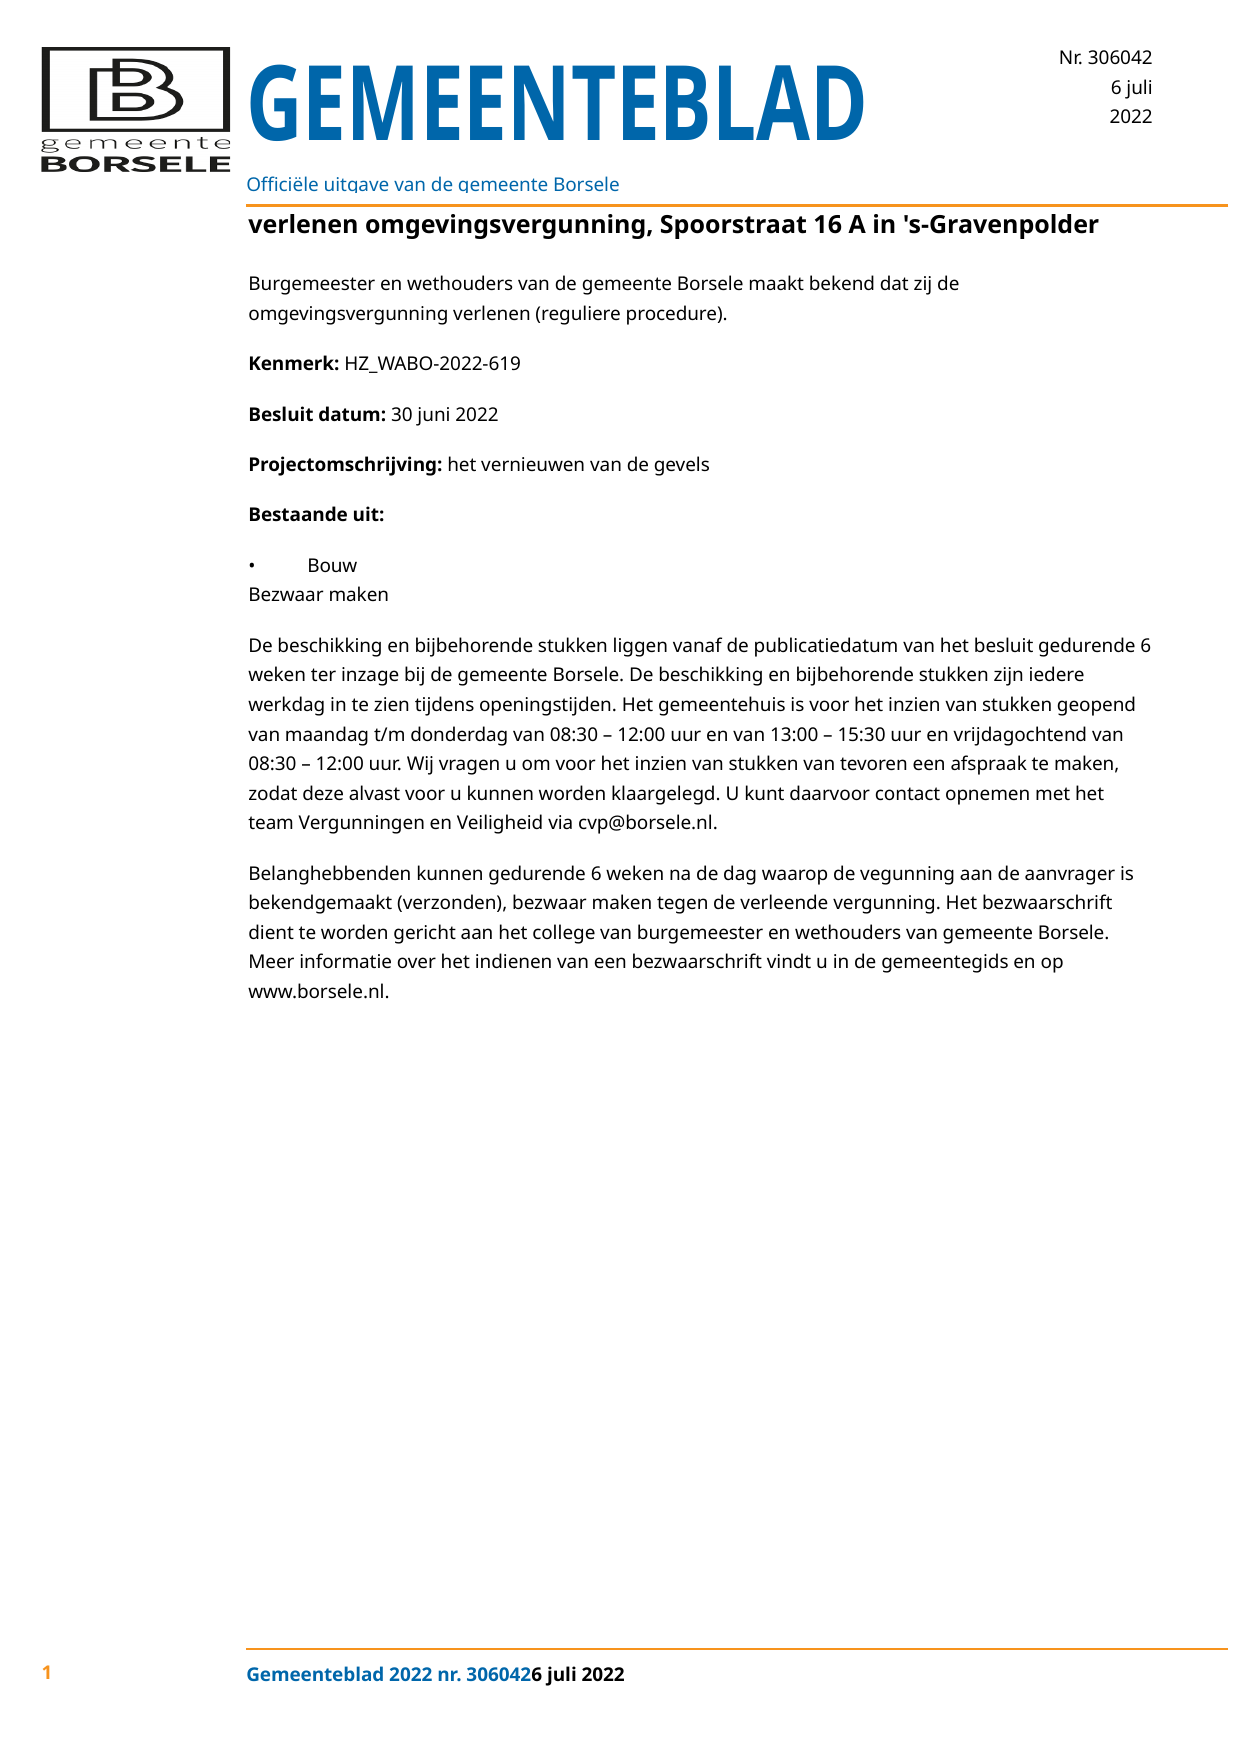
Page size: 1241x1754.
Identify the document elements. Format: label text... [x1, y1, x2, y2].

text Kenmerk: HZ_WABO-2022-619 [248, 350, 1152, 376]
text Burgemeester en wethouders van de gemeente Borsele maakt bekend dat zij de omgevingsvergunning verlenen (reguliere procedure). [248, 270, 1152, 326]
text De beschikking en bijbehorende stukken liggen vanaf de publicatiedatum van het besluit gedurende 6 weken ter inzage bij de gemeente Borsele. De beschikking en bijbehorende stukken zijn iedere werkdag in te zien tijdens openingstijden. Het gemeentehuis is voor het inzien van stukken geopend van maandag t/m donderdag van 08:30 – 12:00 uur en van 13:00 – 15:30 uur en vrijdagochtend van 08:30 – 12:00 uur. Wij vragen u om voor het inzien van stukken van tevoren een afspraak te maken, zodat deze alvast voor u kunnen worden klaargelegd. U kunt daarvoor contact opnemen met het team Vergunningen en Veiligheid via cvp@borsele.nl. [248, 632, 1152, 835]
list Bouw [248, 552, 1152, 578]
text Belanghebbenden kunnen gedurende 6 weken na de dag waarop de vegunning aan de aanvrager is bekendgemaakt (verzonden), bezwaar maken tegen de verleende vergunning. Het bezwaarschrift dient te worden gericht aan het college van burgemeester en wethouders van gemeente Borsele. Meer informatie over het indienen van een bezwaarschrift vindt u in de gemeentegids en op www.borsele.nl. [248, 860, 1152, 1004]
text Bezwaar maken [248, 582, 1152, 607]
text Projectomschrijving: het vernieuwen van de gevels [248, 451, 1152, 477]
text Bestaande uit: [248, 502, 1152, 527]
text Besluit datum: 30 juni 2022 [248, 401, 1152, 426]
text verlenen omgevingsvergunning, Spoorstraat 16 A in 's-Gravenpolder [248, 207, 1152, 241]
picture [41, 47, 231, 172]
